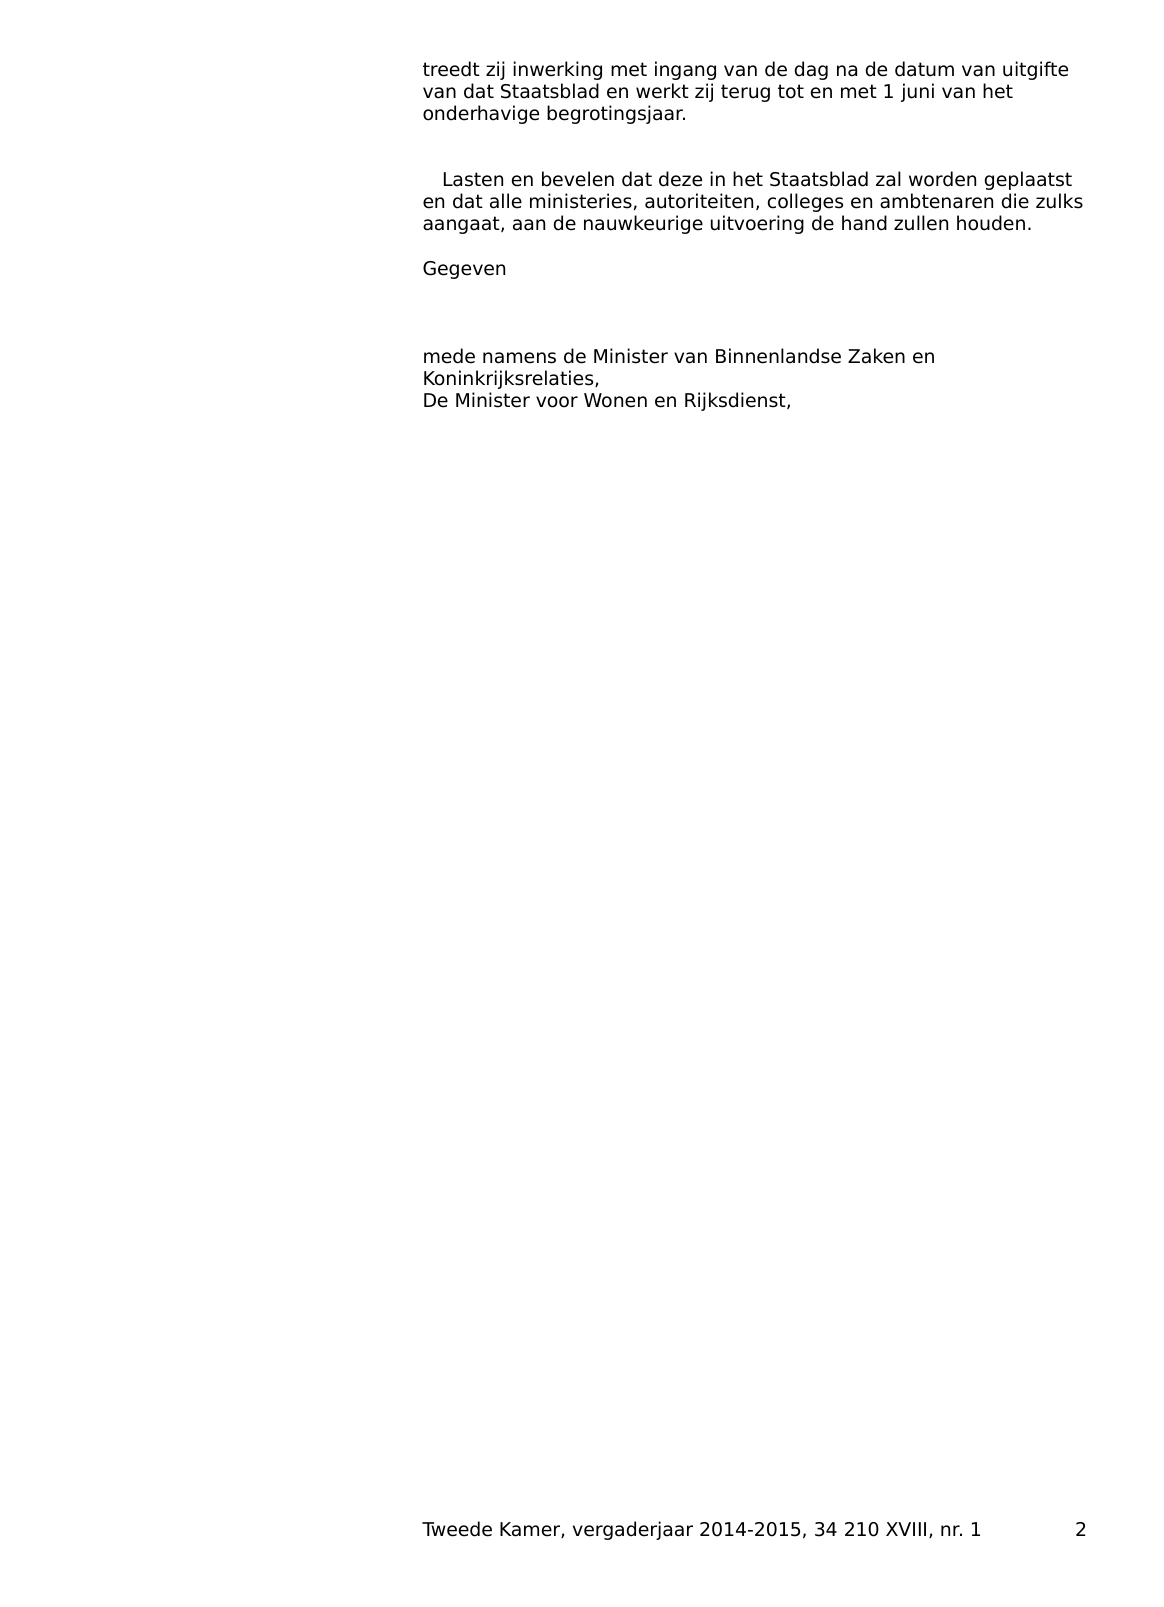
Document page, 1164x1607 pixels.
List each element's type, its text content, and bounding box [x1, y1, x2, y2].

text Lasten en bevelen dat deze in het Staatsblad zal worden geplaatst en dat alle ministeries, autoriteiten, colleges en ambtenaren die zulks aangaat, aan de nauwkeurige uitvoering de hand zullen houden. [422, 169, 1087, 235]
text mede namens de Minister van Binnenlandse Zaken en Koninkrijksrelaties, De Minister voor Wonen en Rijksdienst, [422, 346, 1087, 412]
text Gegeven [422, 257, 1087, 279]
text treedt zij inwerking met ingang van de dag na de datum van uitgifte van dat Staatsblad en werkt zij terug tot en met 1 juni van het onderhavige begrotingsjaar. [422, 59, 1087, 125]
